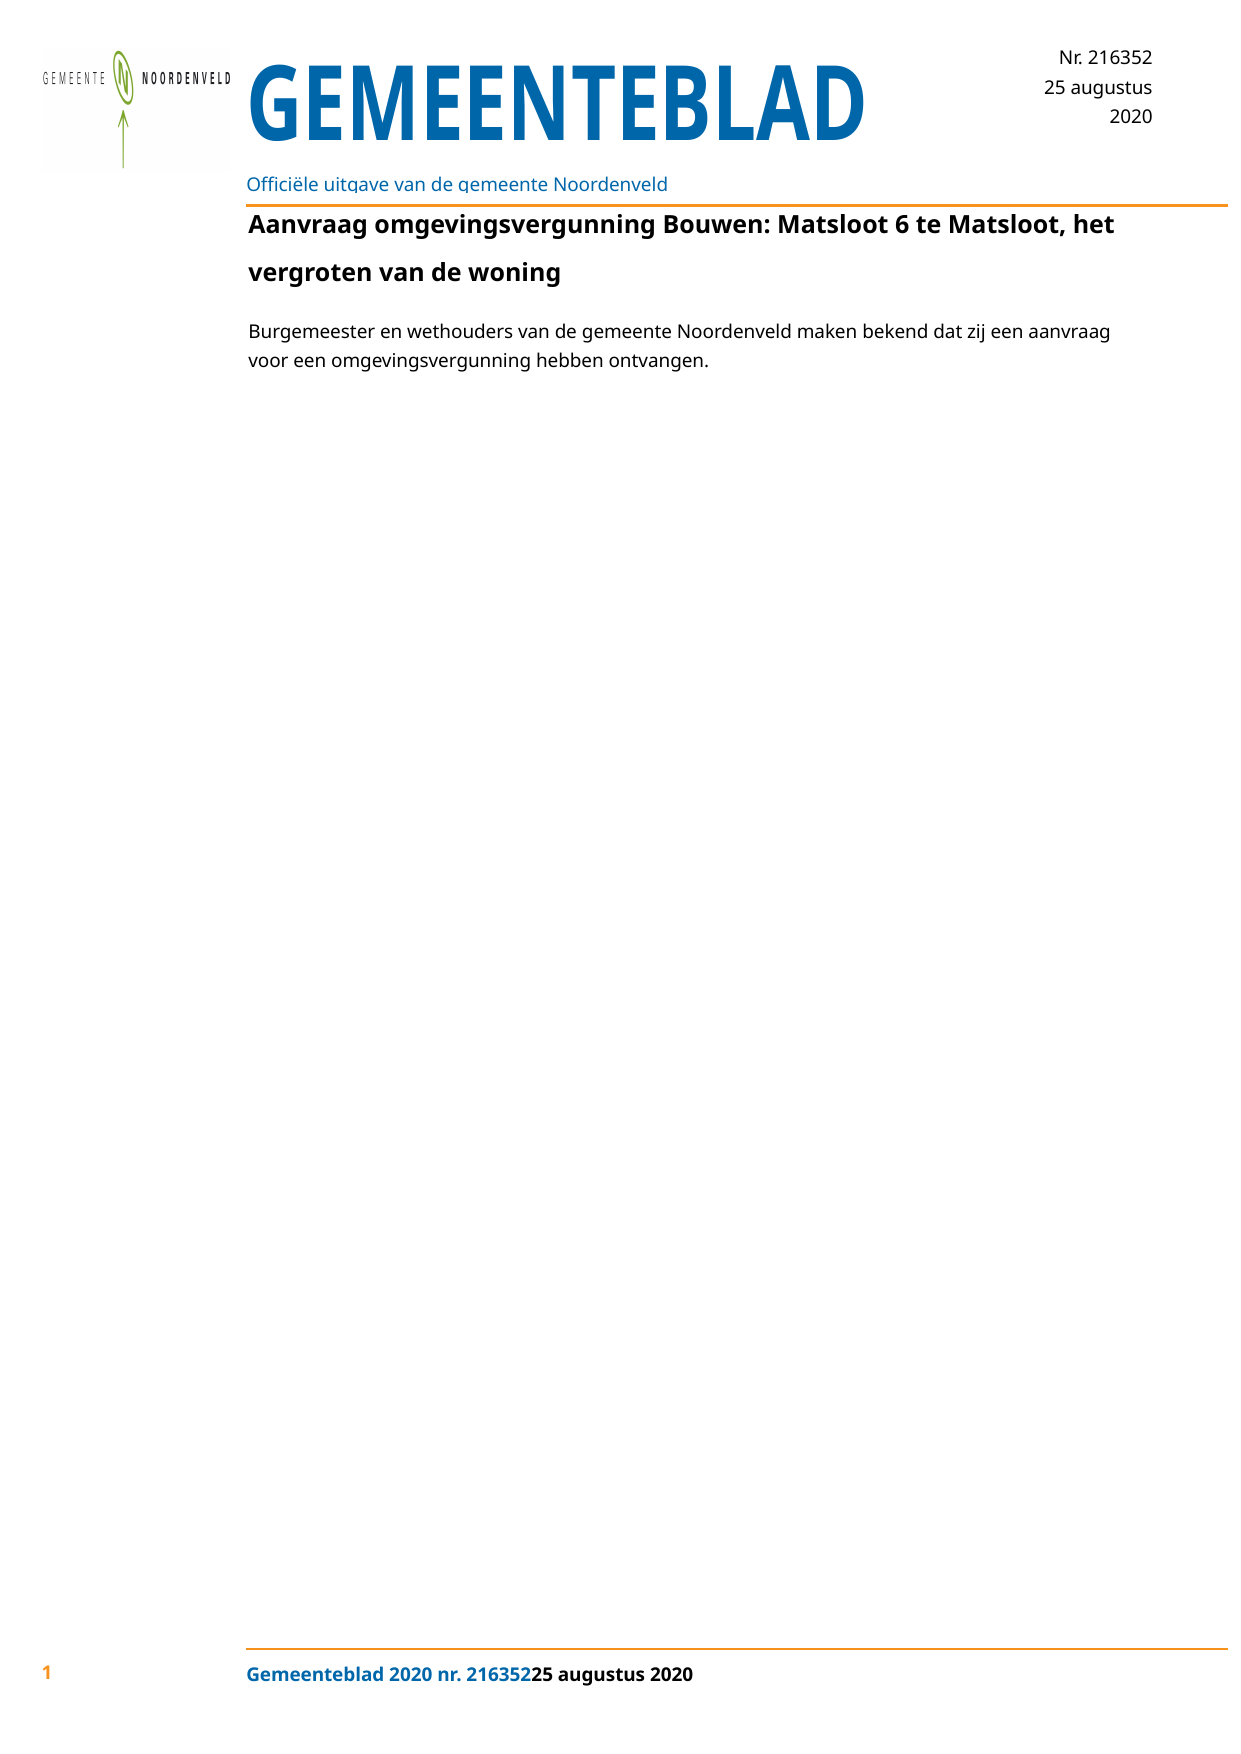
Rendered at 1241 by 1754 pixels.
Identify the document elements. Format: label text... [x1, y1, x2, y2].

text Burgemeester en wethouders van de gemeente Noordenveld maken bekend dat zij een aanvraag voor een omgevingsvergunning hebben ontvangen. [248, 318, 1152, 373]
picture [41, 47, 231, 172]
text Aanvraag omgevingsvergunning Bouwen: Matsloot 6 te Matsloot, het vergroten van de woning [248, 207, 1152, 288]
